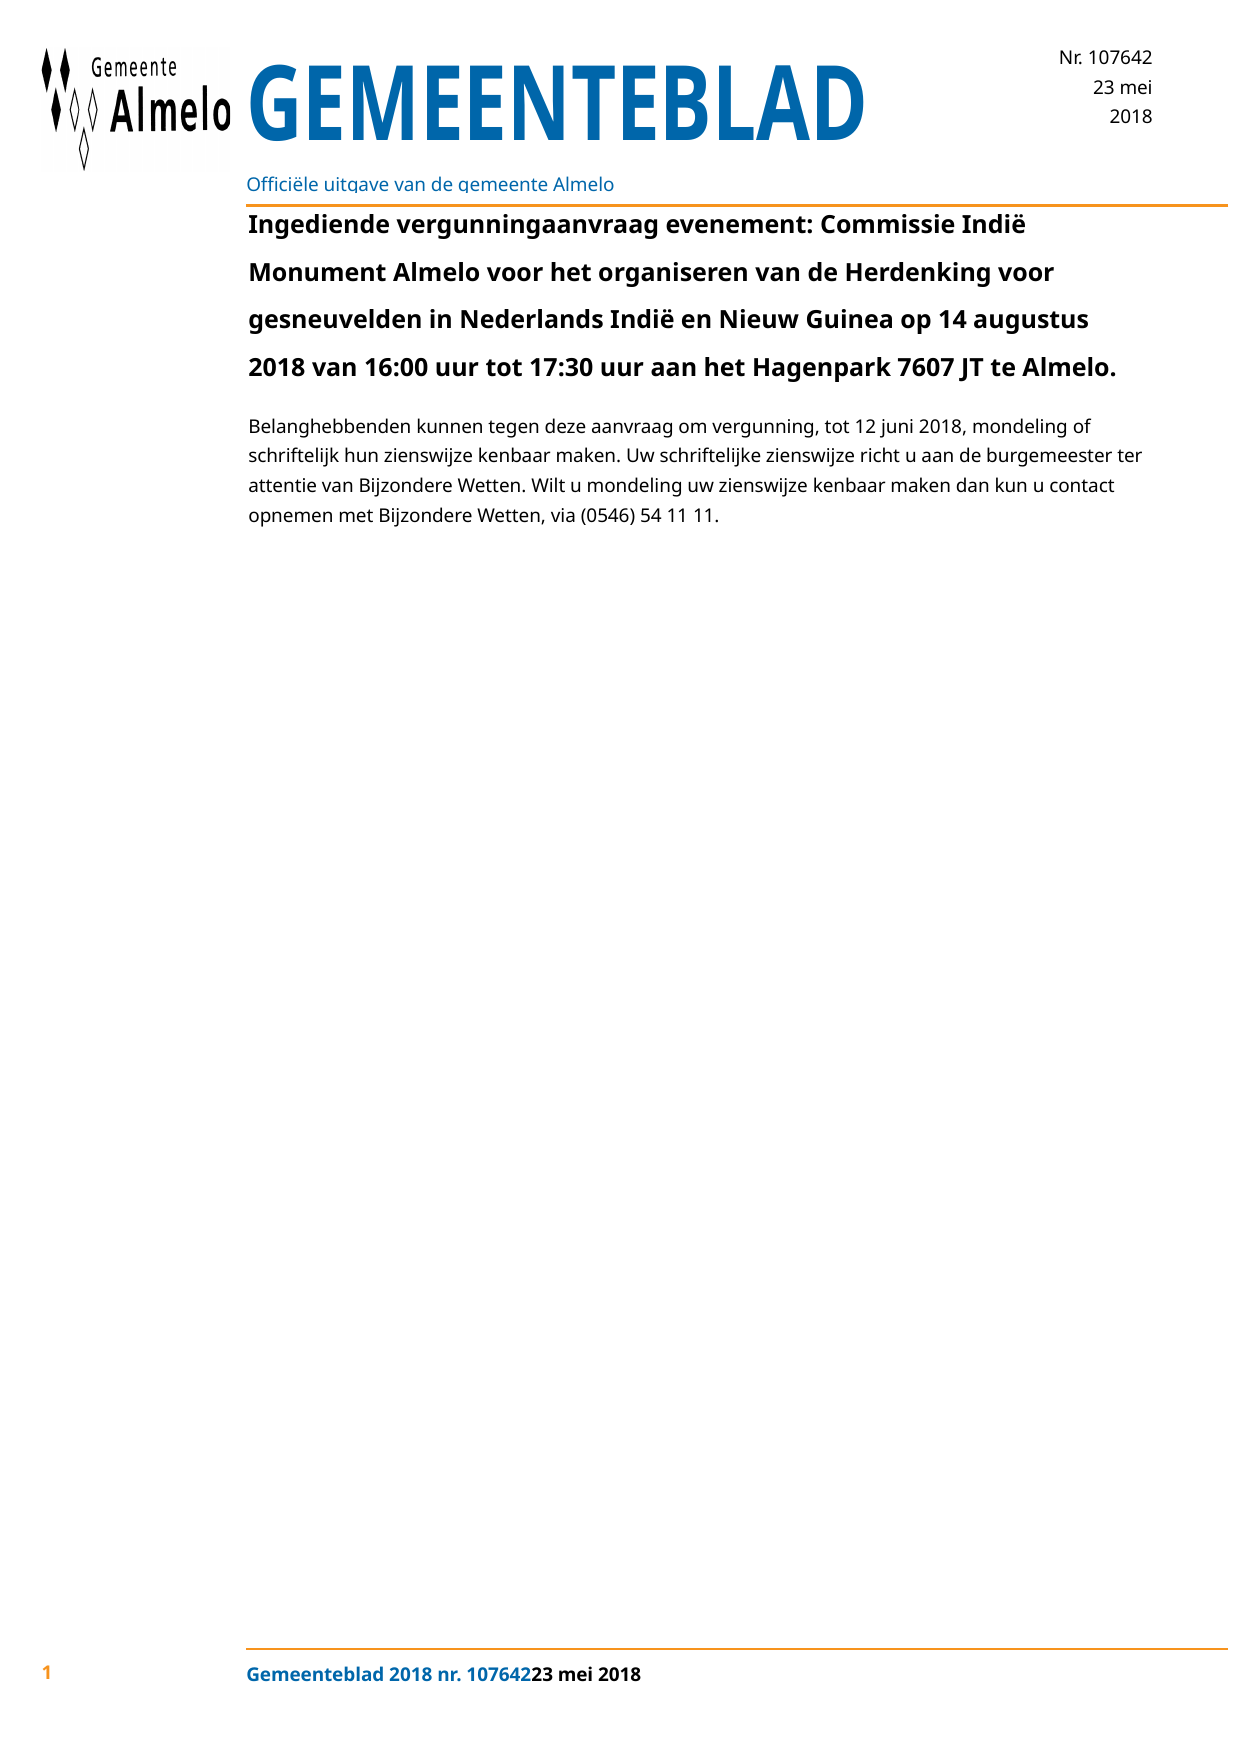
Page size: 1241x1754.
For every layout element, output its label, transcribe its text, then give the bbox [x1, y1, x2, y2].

text Belanghebbenden kunnen tegen deze aanvraag om vergunning, tot 12 juni 2018, mondeling of schriftelijk hun zienswijze kenbaar maken. Uw schriftelijke zienswijze richt u aan de burgemeester ter attentie van Bijzondere Wetten. Wilt u mondeling uw zienswijze kenbaar maken dan kun u contact opnemen met Bijzondere Wetten, via (0546) 54 11 11. [248, 413, 1152, 528]
text Ingediende vergunningaanvraag evenement: Commissie Indië Monument Almelo voor het organiseren van de Herdenking voor gesneuvelden in Nederlands Indië en Nieuw Guinea op 14 augustus 2018 van 16:00 uur tot 17:30 uur aan het Hagenpark 7607 JT te Almelo. [248, 207, 1152, 384]
picture [41, 47, 231, 172]
